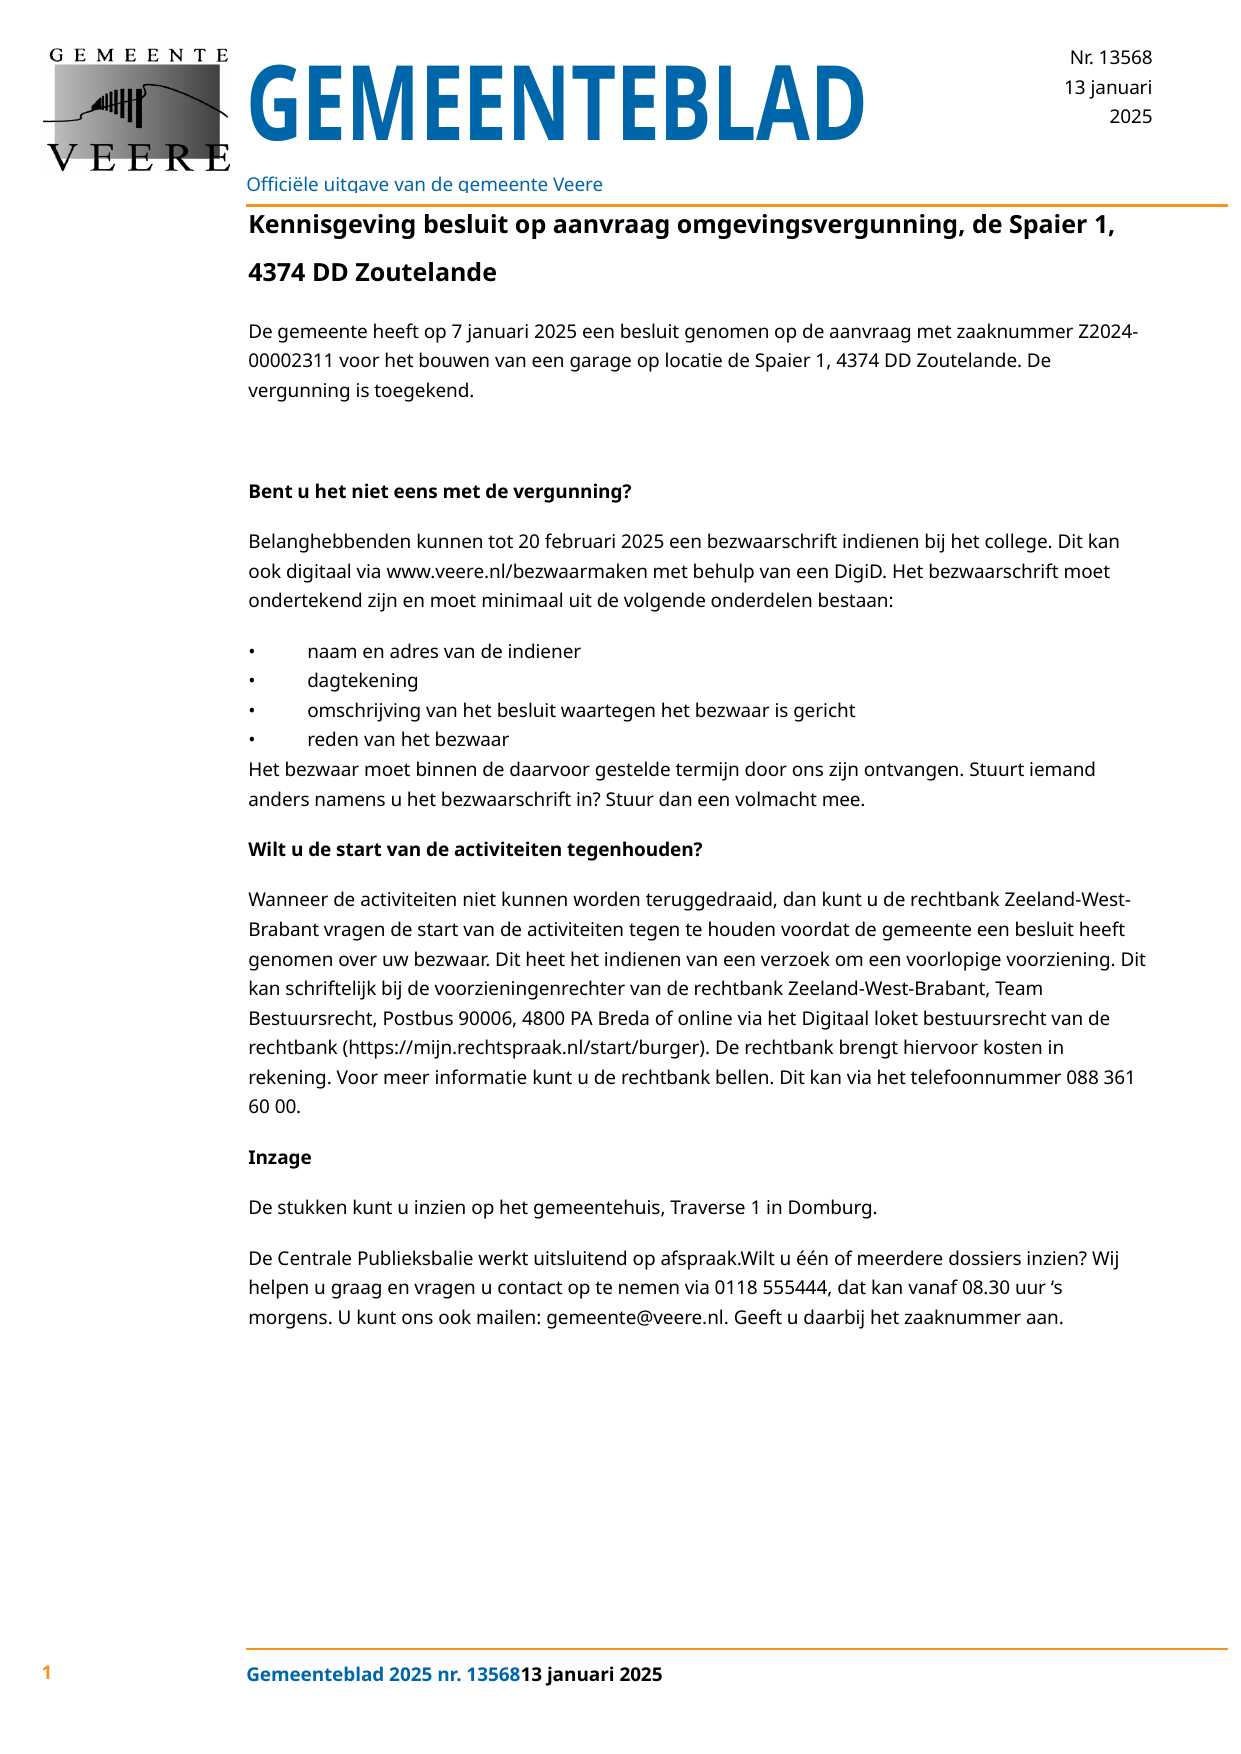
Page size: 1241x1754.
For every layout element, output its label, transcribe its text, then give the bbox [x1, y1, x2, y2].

picture [41, 47, 231, 172]
list reden van het bezwaar [248, 727, 1152, 752]
list dagtekening [248, 667, 1152, 693]
text De Centrale Publieksbalie werkt uitsluitend op afspraak.Wilt u één of meerdere dossiers inzien? Wij helpen u graag en vragen u contact op te nemen via 0118 555444, dat kan vanaf 08.30 uur ‘s morgens. U kunt ons ook mailen: gemeente@veere.nl. Geeft u daarbij het zaaknummer aan. [248, 1245, 1152, 1330]
text De stukken kunt u inzien op het gemeentehuis, Traverse 1 in Domburg. [248, 1194, 1152, 1220]
text Kennisgeving besluit op aanvraag omgevingsvergunning, de Spaier 1, 4374 DD Zoutelande [248, 207, 1152, 288]
list omschrijving van het besluit waartegen het bezwaar is gericht [248, 697, 1152, 723]
text Wilt u de start van de activiteiten tegenhouden? [248, 836, 1152, 862]
text De gemeente heeft op 7 januari 2025 een besluit genomen op de aanvraag met zaaknummer Z2024-00002311 voor het bouwen van een garage op locatie de Spaier 1, 4374 DD Zoutelande. De vergunning is toegekend. [248, 318, 1152, 403]
text Inzage [248, 1144, 1152, 1170]
text Belanghebbenden kunnen tot 20 februari 2025 een bezwaarschrift indienen bij het college. Dit kan ook digitaal via www.veere.nl/bezwaarmaken met behulp van een DigiD. Het bezwaarschrift moet ondertekend zijn en moet minimaal uit de volgende onderdelen bestaan: [248, 528, 1152, 613]
text Bent u het niet eens met de vergunning? [248, 478, 1152, 504]
text Het bezwaar moet binnen de daarvoor gestelde termijn door ons zijn ontvangen. Stuurt iemand anders namens u het bezwaarschrift in? Stuur dan een volmacht mee. [248, 756, 1152, 812]
text Wanneer de activiteiten niet kunnen worden teruggedraaid, dan kunt u de rechtbank Zeeland-West-Brabant vragen de start van de activiteiten tegen te houden voordat de gemeente een besluit heeft genomen over uw bezwaar. Dit heet het indienen van een verzoek om een voorlopige voorziening. Dit kan schriftelijk bij de voorzieningenrechter van de rechtbank Zeeland-West-Brabant, Team Bestuursrecht, Postbus 90006, 4800 PA Breda of online via het Digitaal loket bestuursrecht van de rechtbank (https://mijn.rechtspraak.nl/start/burger). De rechtbank brengt hiervoor kosten in rekening. Voor meer informatie kunt u de rechtbank bellen. Dit kan via het telefoonnummer 088 361 60 00. [248, 887, 1152, 1119]
list naam en adres van de indiener [248, 638, 1152, 664]
